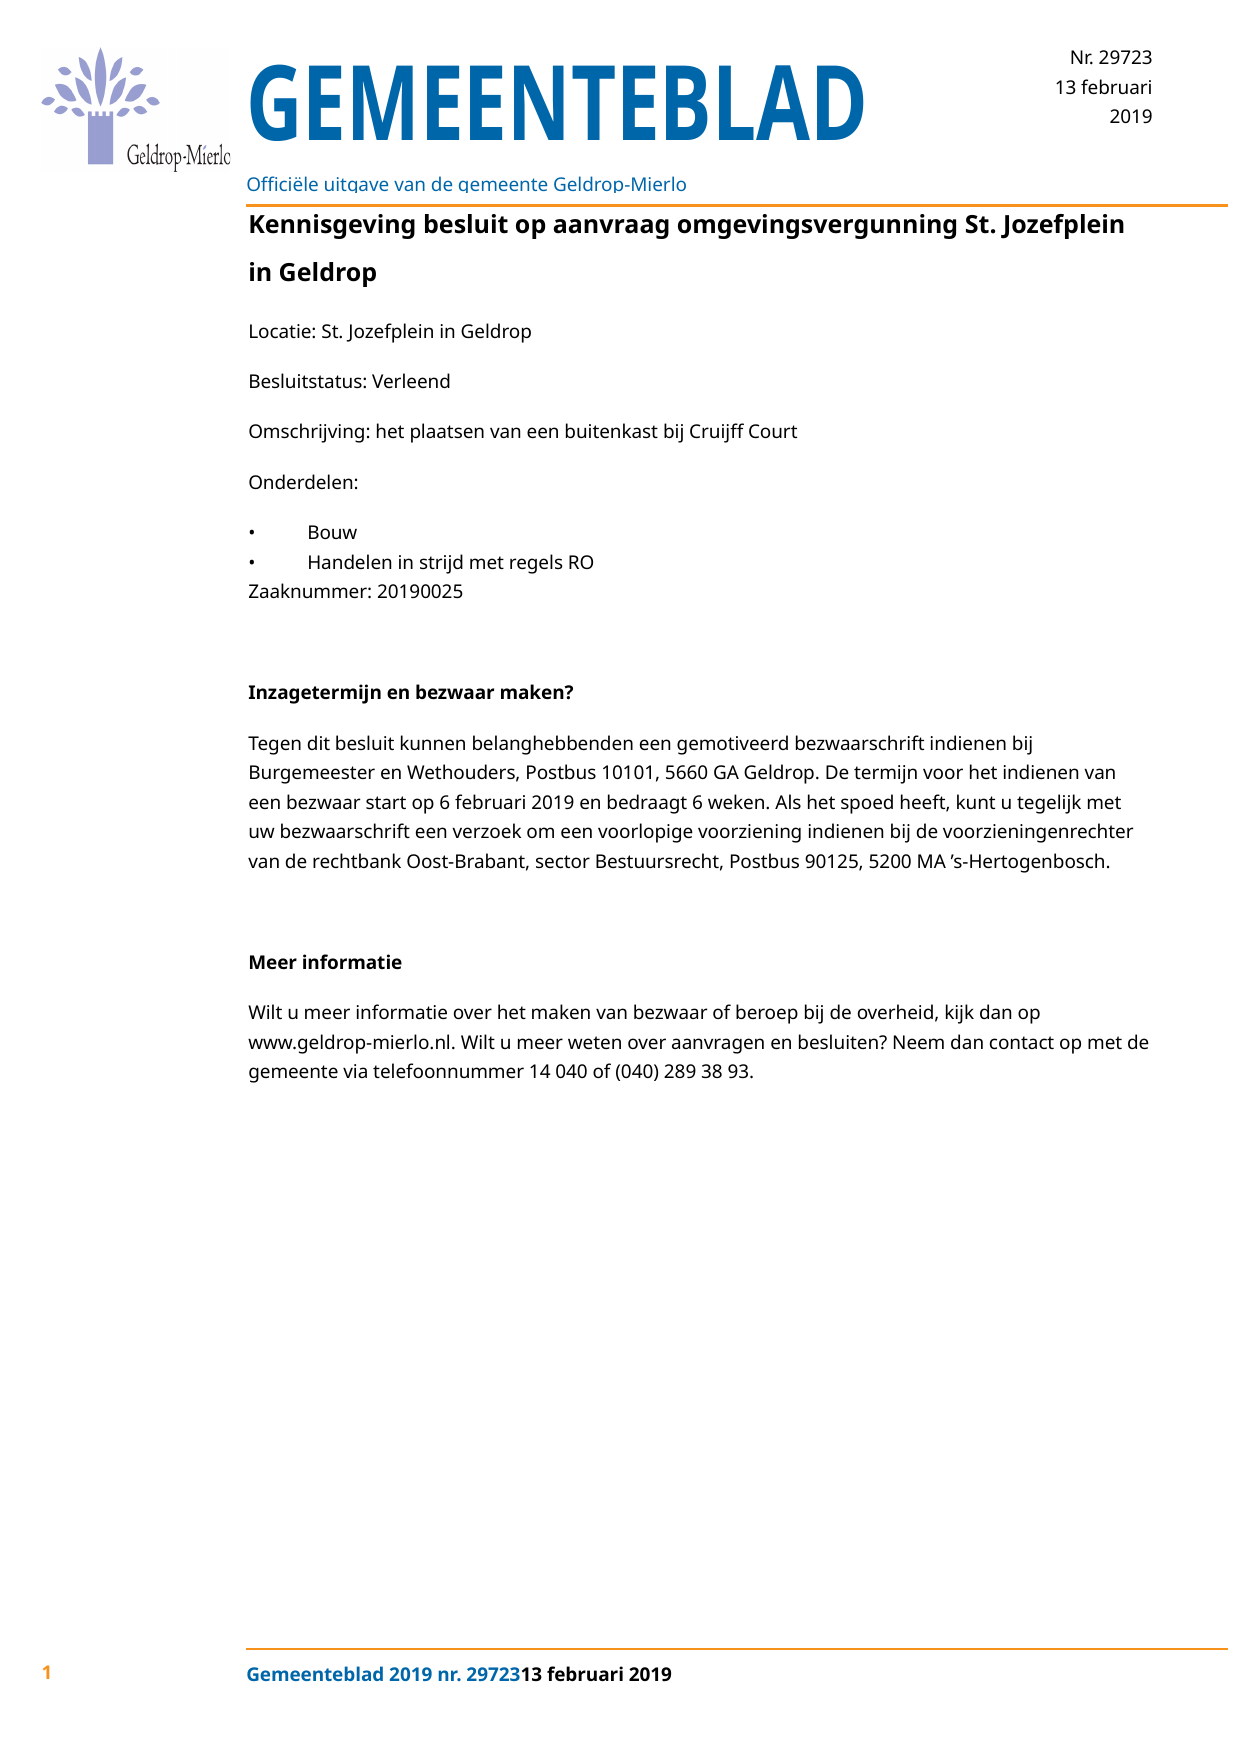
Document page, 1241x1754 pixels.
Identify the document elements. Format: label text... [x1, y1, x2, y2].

picture [41, 47, 231, 172]
text Zaaknummer: 20190025 [248, 579, 1152, 604]
text Wilt u meer informatie over het maken van bezwaar of beroep bij de overheid, kijk dan op www.geldrop-mierlo.nl. Wilt u meer weten over aanvragen en besluiten? Neem dan contact op met de gemeente via telefoonnummer 14 040 of (040) 289 38 93. [248, 999, 1152, 1084]
text Kennisgeving besluit op aanvraag omgevingsvergunning St. Jozefplein in Geldrop [248, 207, 1152, 288]
text Omschrijving: het plaatsen van een buitenkast bij Cruijff Court [248, 419, 1152, 444]
text Onderdelen: [248, 469, 1152, 495]
list Bouw [248, 519, 1152, 545]
list Handelen in strijd met regels RO [248, 549, 1152, 575]
text Locatie: St. Jozefplein in Geldrop [248, 318, 1152, 344]
text Besluitstatus: Verleend [248, 368, 1152, 394]
text Meer informatie [248, 949, 1152, 975]
text Tegen dit besluit kunnen belanghebbenden een gemotiveerd bezwaarschrift indienen bij Burgemeester en Wethouders, Postbus 10101, 5660 GA Geldrop. De termijn voor het indienen van een bezwaar start op 6 februari 2019 en bedraagt 6 weken. Als het spoed heeft, kunt u tegelijk met uw bezwaarschrift een verzoek om een voorlopige voorziening indienen bij de voorzieningenrechter van de rechtbank Oost-Brabant, sector Bestuursrecht, Postbus 90125, 5200 MA ’s-Hertogenbosch. [248, 730, 1152, 874]
text Inzagetermijn en bezwaar maken? [248, 679, 1152, 705]
